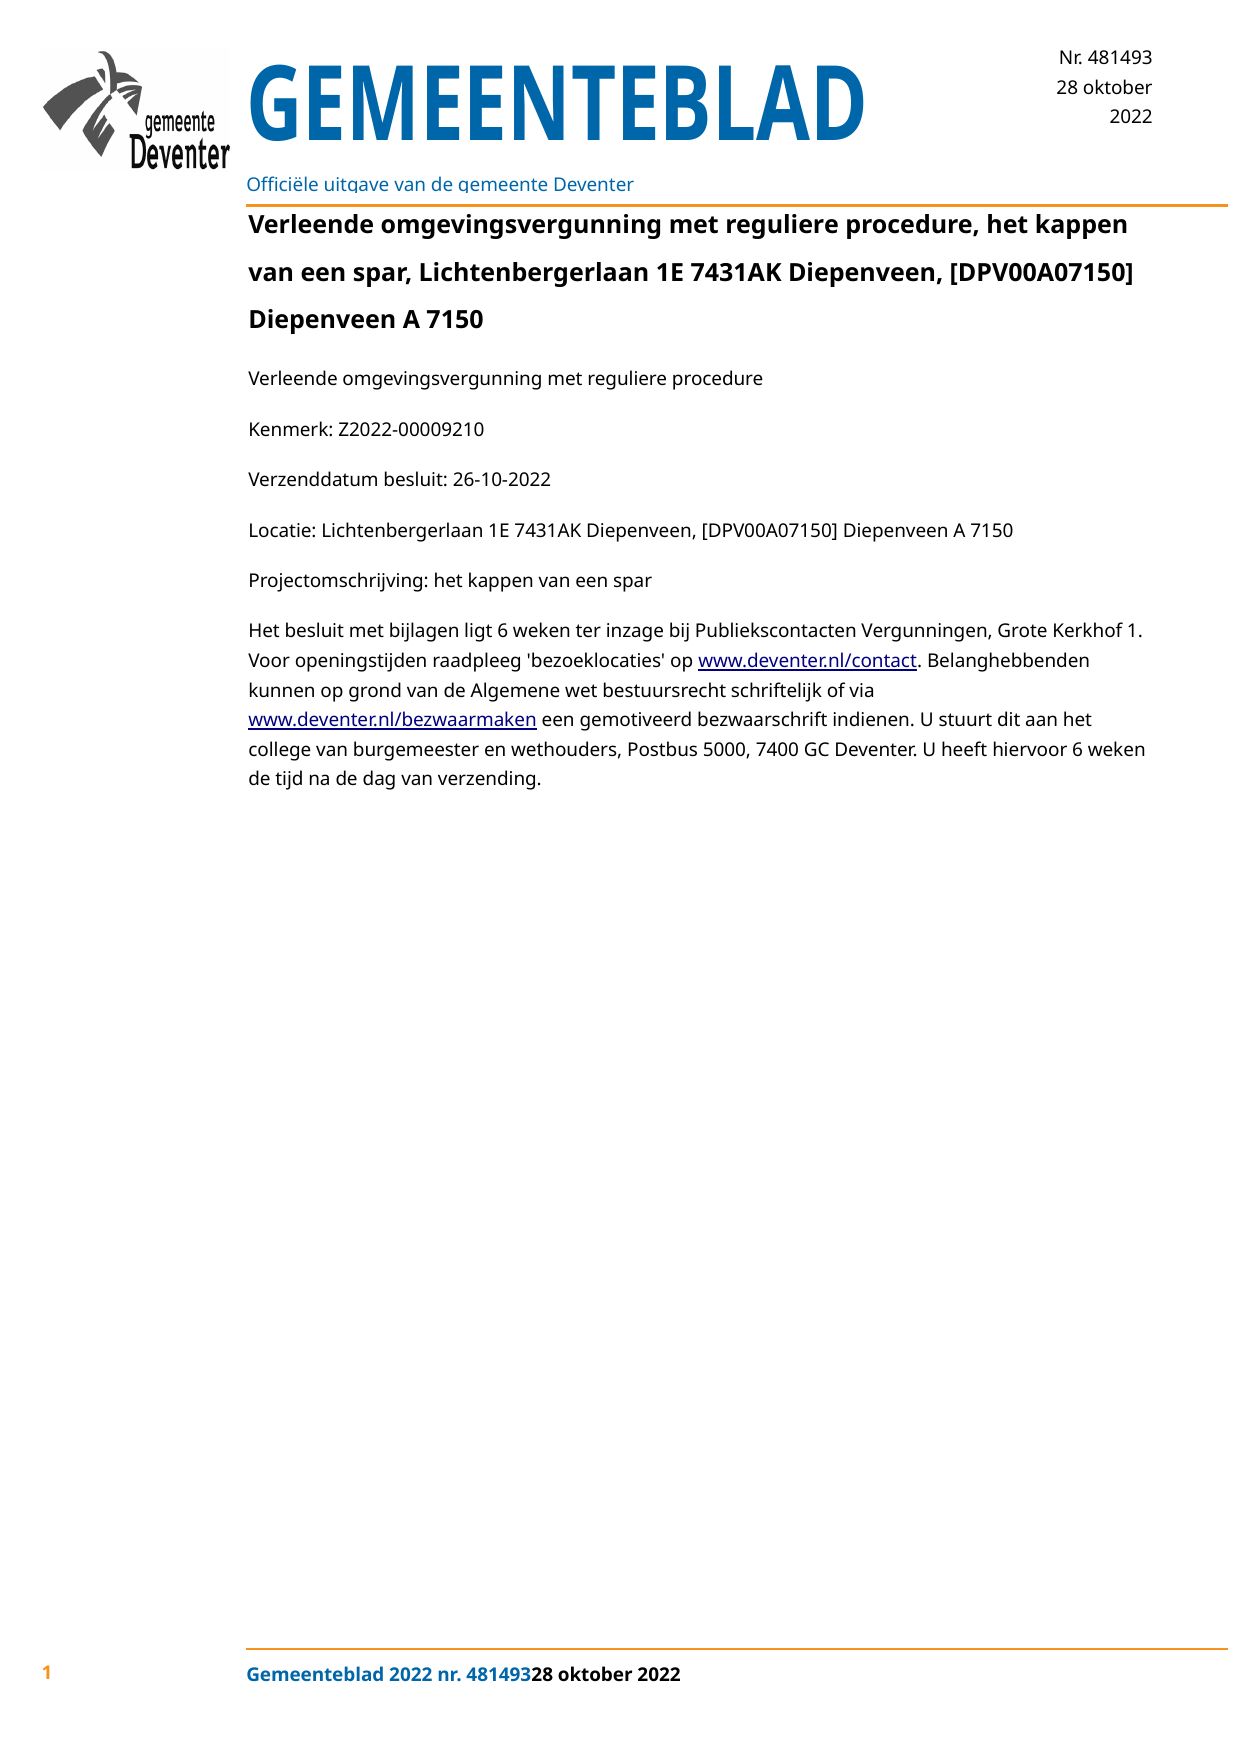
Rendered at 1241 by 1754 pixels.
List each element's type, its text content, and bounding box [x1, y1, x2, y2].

text Verleende omgevingsvergunning met reguliere procedure, het kappen van een spar, Lichtenbergerlaan 1E 7431AK Diepenveen, [DPV00A07150] Diepenveen A 7150 [248, 207, 1152, 336]
text Verleende omgevingsvergunning met reguliere procedure [248, 366, 1152, 391]
text Kenmerk: Z2022-00009210 [248, 416, 1152, 442]
text Het besluit met bijlagen ligt 6 weken ter inzage bij Publiekscontacten Vergunningen, Grote Kerkhof 1. Voor openingstijden raadpleeg 'bezoeklocaties' op www.deventer.nl/contact. Belanghebbenden kunnen op grond van de Algemene wet bestuursrecht schriftelijk of via www.deventer.nl/bezwaarmaken een gemotiveerd bezwaarschrift indienen. U stuurt dit aan het college van burgemeester en wethouders, Postbus 5000, 7400 GC Deventer. U heeft hiervoor 6 weken de tijd na de dag van verzending. [248, 618, 1152, 791]
text Projectomschrijving: het kappen van een spar [248, 567, 1152, 593]
picture [41, 47, 231, 172]
text Locatie: Lichtenbergerlaan 1E 7431AK Diepenveen, [DPV00A07150] Diepenveen A 7150 [248, 517, 1152, 542]
text Verzenddatum besluit: 26-10-2022 [248, 466, 1152, 492]
